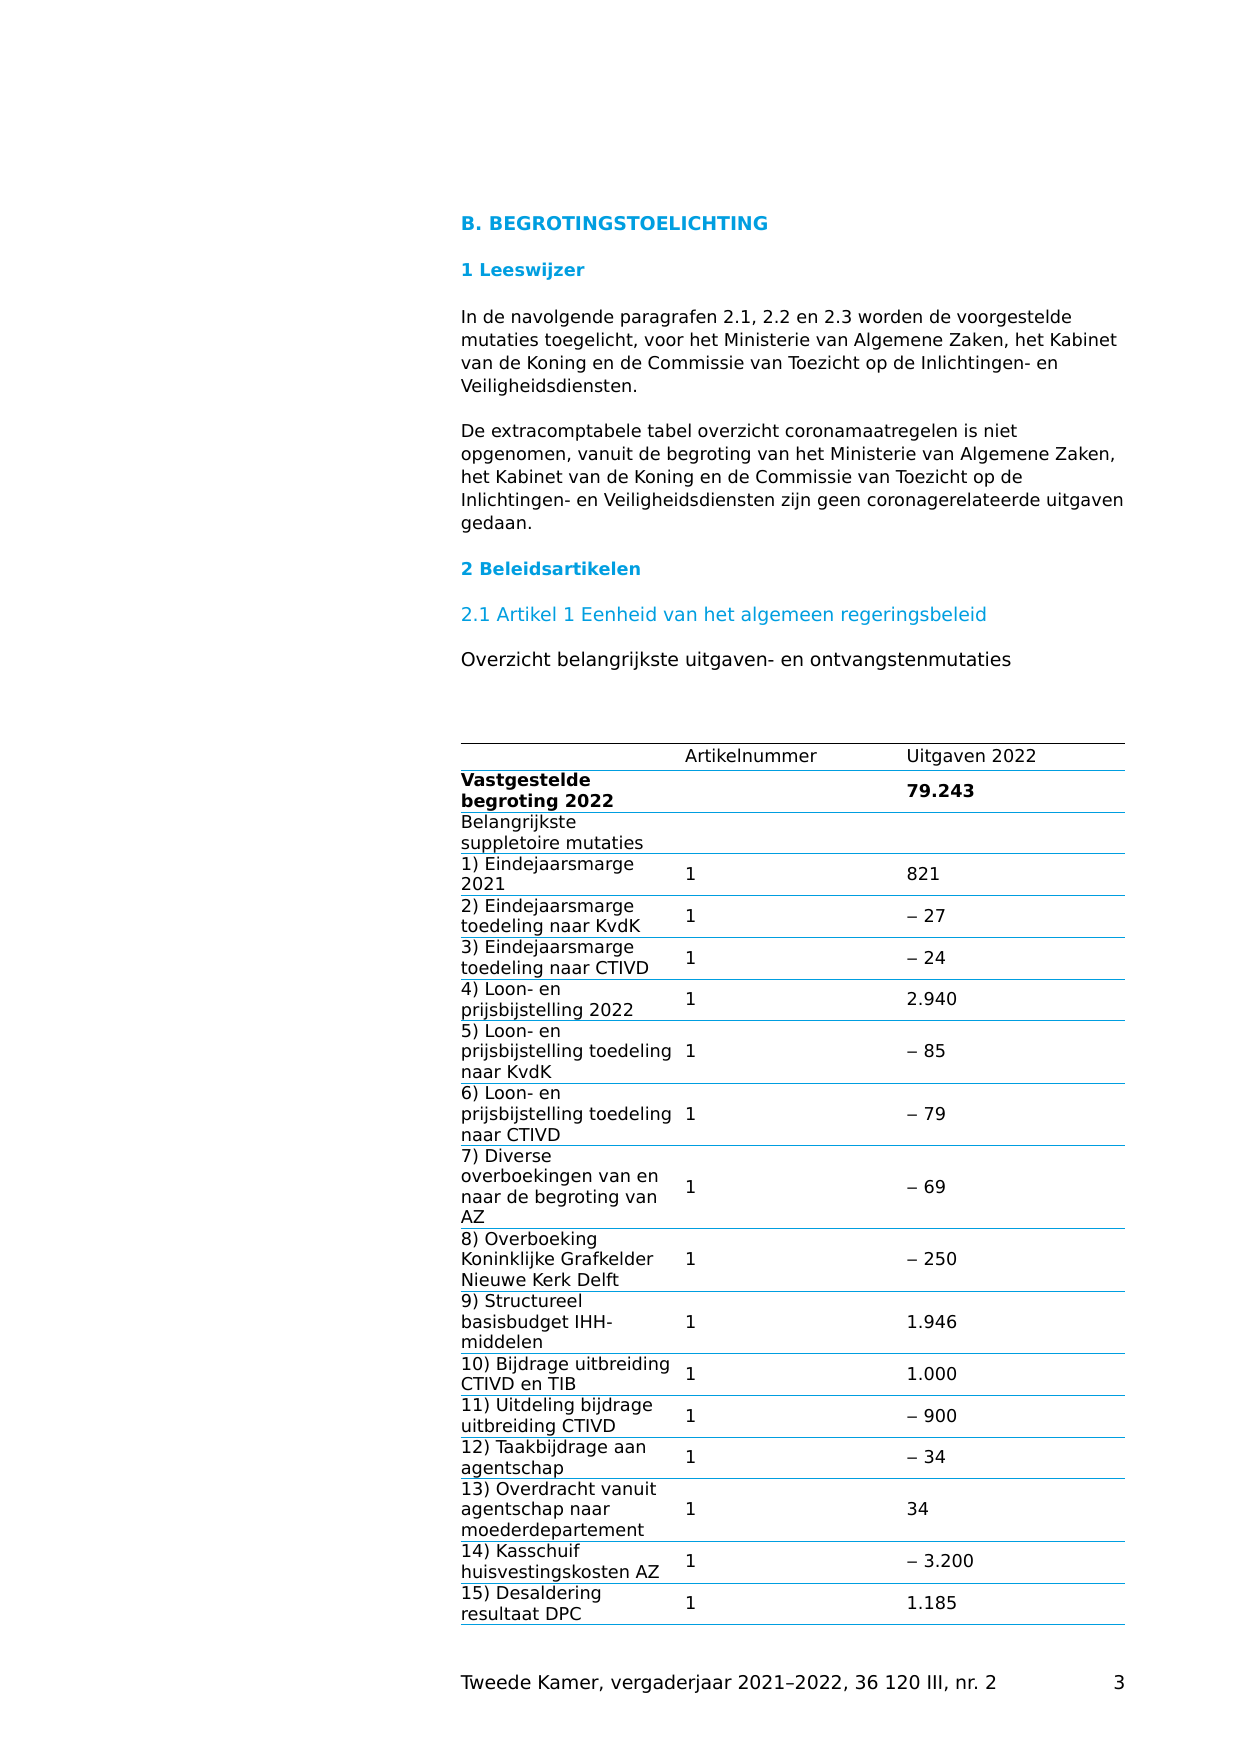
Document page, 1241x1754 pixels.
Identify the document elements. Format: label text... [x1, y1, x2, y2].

title 2.1 Artikel 1 Eenheid van het algemeen regeringsbeleid [461, 603, 1125, 626]
table_cell 1 [682, 938, 903, 978]
table_cell 8) Overboeking Koninklijke Grafkelder Nieuwe Kerk Delft [461, 1229, 682, 1291]
table_cell ‒ 900 [904, 1396, 1125, 1436]
table_cell 1 [682, 1229, 903, 1291]
table_cell ‒ 85 [904, 1021, 1125, 1083]
table_cell 1 [682, 1084, 903, 1145]
table_header Tabel 1 Belangrijkste suppletoire uitgavenmutaties 2022 (Eerste suppletoire begroting) (bedragen x € 1.000) [461, 695, 1125, 743]
title B. BEGROTINGSTOELICHTING [461, 213, 1125, 235]
table_cell 79.243 [904, 771, 1125, 811]
table_cell [461, 744, 682, 770]
table_cell 7) Diverse overboekingen van en naar de begroting van AZ [461, 1146, 682, 1228]
table_cell 821 [904, 854, 1125, 895]
table_cell 2) Eindejaarsmarge toedeling naar KvdK [461, 896, 682, 937]
table_cell 11) Uitdeling bijdrage uitbreiding CTIVD [461, 1396, 682, 1436]
table_cell 1 [682, 1584, 903, 1624]
table_cell ‒ 69 [904, 1146, 1125, 1228]
text In de navolgende paragrafen 2.1, 2.2 en 2.3 worden de voorgestelde mutaties toegelicht, voor het Ministerie van Algemene Zaken, het Kabinet van de Koning en de Commissie van Toezicht op de Inlichtingen- en Veiligheidsdiensten. [461, 305, 1125, 397]
table_cell ‒ 79 [904, 1084, 1125, 1145]
table_cell 1 [682, 980, 903, 1020]
table_cell 1 [682, 1542, 903, 1582]
table_cell Vastgestelde begroting 2022 [461, 771, 682, 811]
table_cell 6) Loon- en prijsbijstelling toedeling naar CTIVD [461, 1084, 682, 1145]
table_cell 1 [682, 1021, 903, 1083]
text De extracomptabele tabel overzicht coronamaatregelen is niet opgenomen, vanuit de begroting van het Ministerie van Algemene Zaken, het Kabinet van de Koning en de Commissie van Toezicht op de Inlichtingen- en Veiligheidsdiensten zijn geen coronagerelateerde uitgaven gedaan. [461, 419, 1125, 534]
table_cell Artikelnummer [682, 744, 903, 770]
table_cell [904, 813, 1125, 853]
table_cell 12) Taakbijdrage aan agentschap [461, 1438, 682, 1478]
table_cell ‒ 27 [904, 896, 1125, 937]
table_cell 1 [682, 1146, 903, 1228]
table_cell 1.000 [904, 1354, 1125, 1395]
table_cell 13) Overdracht vanuit agentschap naar moederdepartement [461, 1479, 682, 1541]
table_cell 2.940 [904, 980, 1125, 1020]
table_cell 1 [682, 1479, 903, 1541]
table_cell 15) Desaldering resultaat DPC [461, 1584, 682, 1624]
table_cell Uitgaven 2022 [904, 744, 1125, 770]
table_cell 1 [682, 1292, 903, 1353]
table_cell 3) Eindejaarsmarge toedeling naar CTIVD [461, 938, 682, 978]
title 2 Beleidsartikelen [461, 557, 1125, 580]
table_cell 1.185 [904, 1584, 1125, 1624]
table_cell 9) Structureel basisbudget IHH-middelen [461, 1292, 682, 1353]
title Overzicht belangrijkste uitgaven- en ontvangstenmutaties [461, 649, 1125, 671]
table_cell 1 [682, 1396, 903, 1436]
table_cell 1 [682, 1438, 903, 1478]
table_cell 10) Bijdrage uitbreiding CTIVD en TIB [461, 1354, 682, 1395]
table_cell 1) Eindejaarsmarge 2021 [461, 854, 682, 895]
title 1 Leeswijzer [461, 258, 1125, 281]
table_cell ‒ 3.200 [904, 1542, 1125, 1582]
table_cell 1 [682, 854, 903, 895]
table_cell 1.946 [904, 1292, 1125, 1353]
table_cell 4) Loon- en prijsbijstelling 2022 [461, 980, 682, 1020]
table_cell 1 [682, 896, 903, 937]
table_cell ‒ 34 [904, 1438, 1125, 1478]
table_cell 14) Kasschuif huisvestingskosten AZ [461, 1542, 682, 1582]
table_cell [682, 771, 903, 811]
table_cell ‒ 24 [904, 938, 1125, 978]
table_cell 1 [682, 1354, 903, 1395]
table_cell 5) Loon- en prijsbijstelling toedeling naar KvdK [461, 1021, 682, 1083]
table_cell ‒ 250 [904, 1229, 1125, 1291]
table_cell [682, 813, 903, 853]
table_cell 34 [904, 1479, 1125, 1541]
table_cell Belangrijkste suppletoire mutaties [461, 813, 682, 853]
